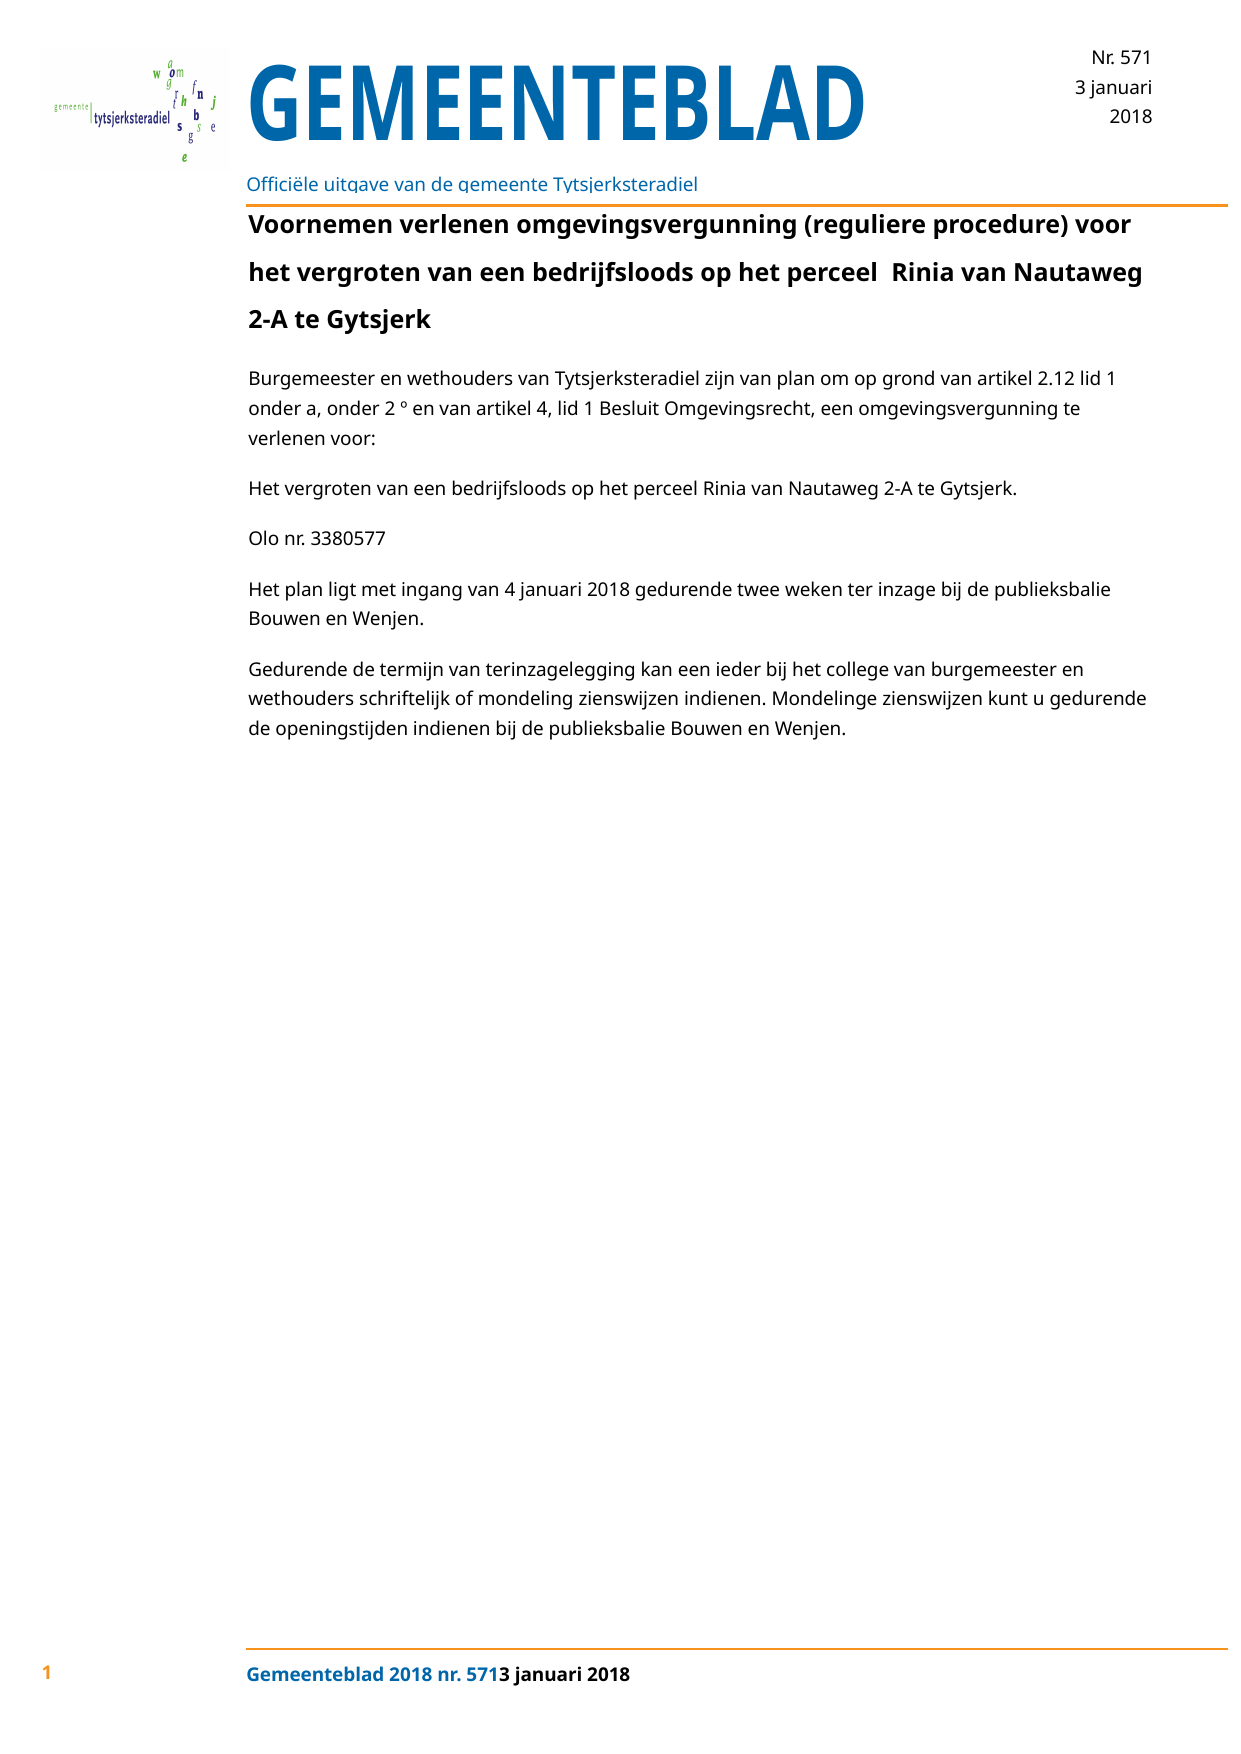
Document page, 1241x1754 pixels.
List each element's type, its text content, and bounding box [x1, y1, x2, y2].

text Burgemeester en wethouders van Tytsjerksteradiel zijn van plan om op grond van artikel 2.12 lid 1 onder a, onder 2 º en van artikel 4, lid 1 Besluit Omgevingsrecht, een omgevingsvergunning te verlenen voor: [248, 366, 1152, 450]
text Olo nr. 3380577 [248, 526, 1152, 551]
text Het vergroten van een bedrijfsloods op het perceel Rinia van Nautaweg 2-A te Gytsjerk. [248, 475, 1152, 501]
picture [41, 47, 231, 172]
text Gedurende de termijn van terinzagelegging kan een ieder bij het college van burgemeester en wethouders schriftelijk of mondeling zienswijzen indienen. Mondelinge zienswijzen kunt u gedurende de openingstijden indienen bij de publieksbalie Bouwen en Wenjen. [248, 656, 1152, 741]
text Het plan ligt met ingang van 4 januari 2018 gedurende twee weken ter inzage bij de publieksbalie Bouwen en Wenjen. [248, 576, 1152, 631]
text Voornemen verlenen omgevingsvergunning (reguliere procedure) voor het vergroten van een bedrijfsloods op het perceel Rinia van Nautaweg 2-A te Gytsjerk [248, 207, 1152, 336]
